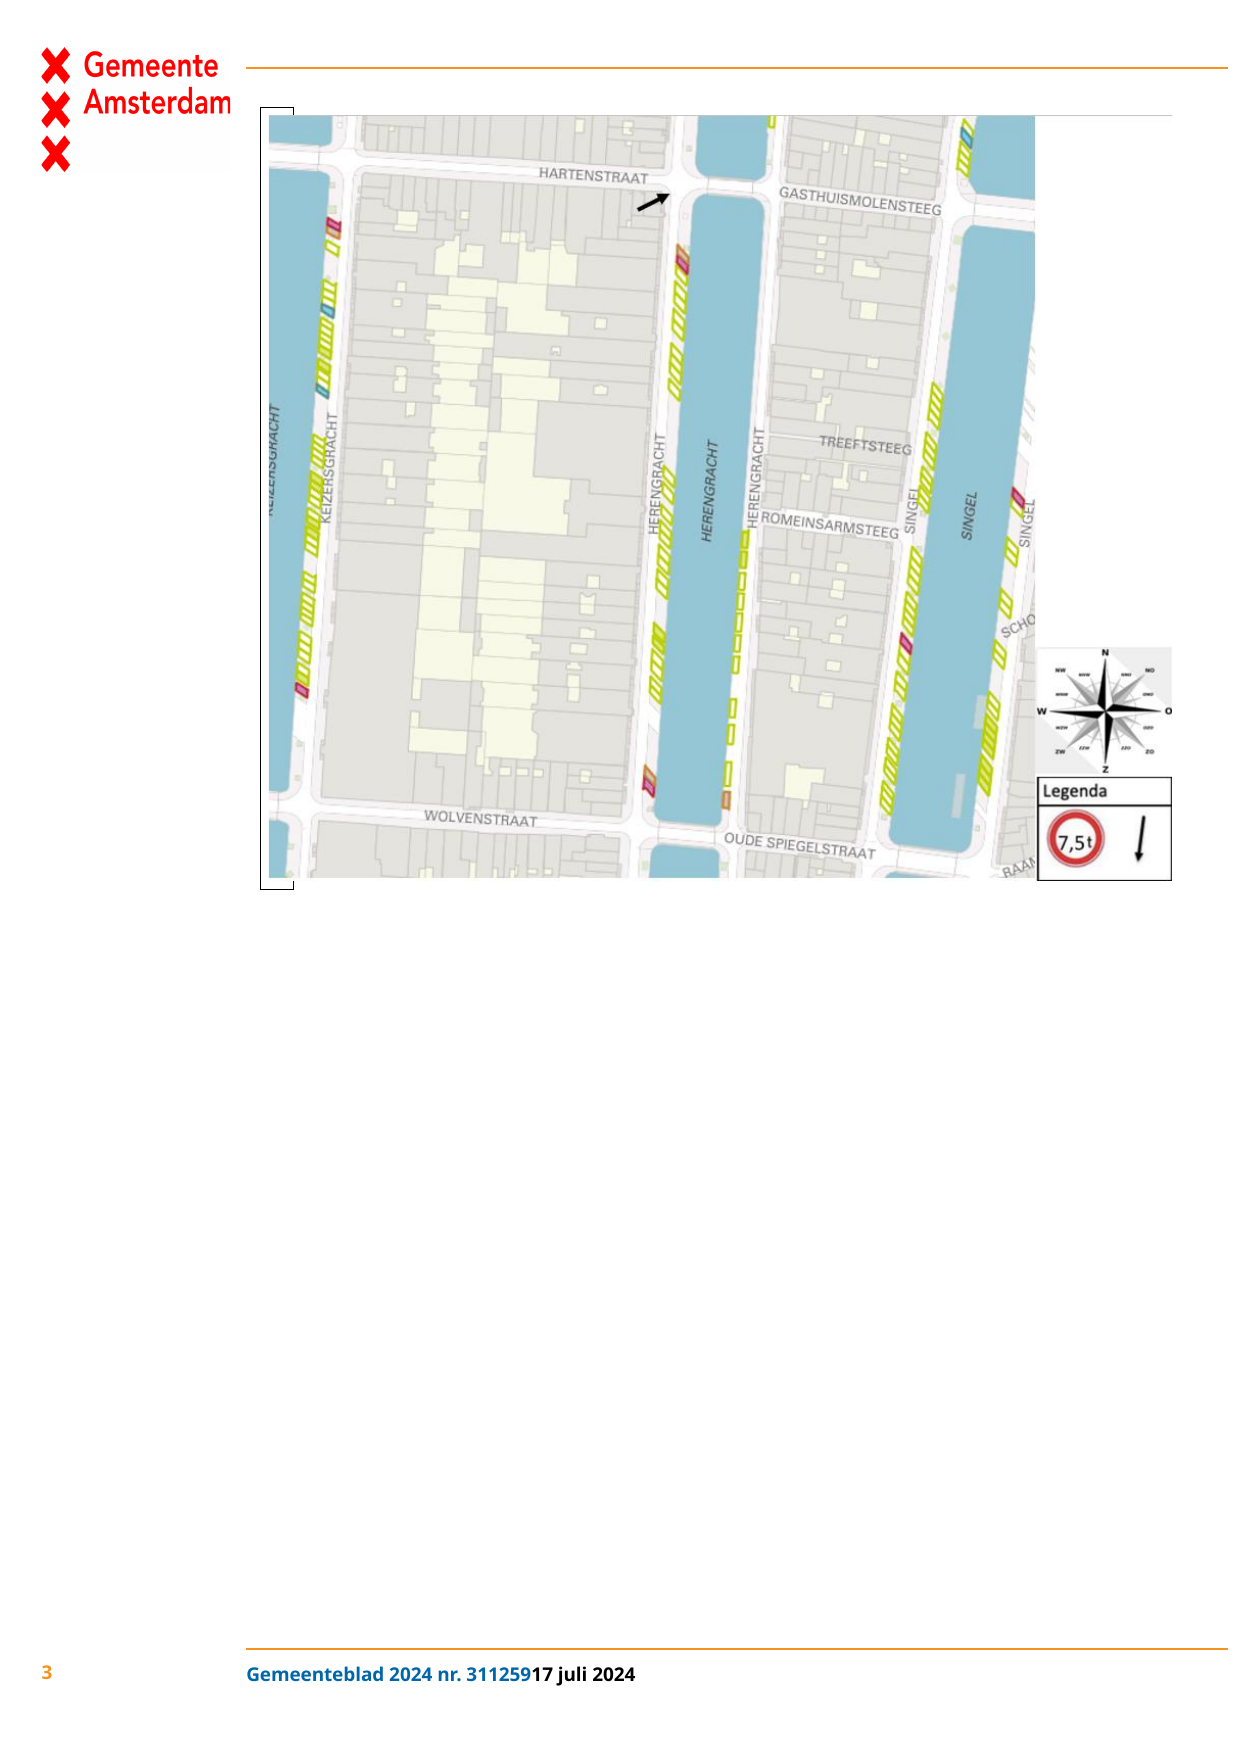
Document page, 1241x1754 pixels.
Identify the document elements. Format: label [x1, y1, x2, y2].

picture [268, 115, 1173, 881]
picture [41, 47, 231, 172]
